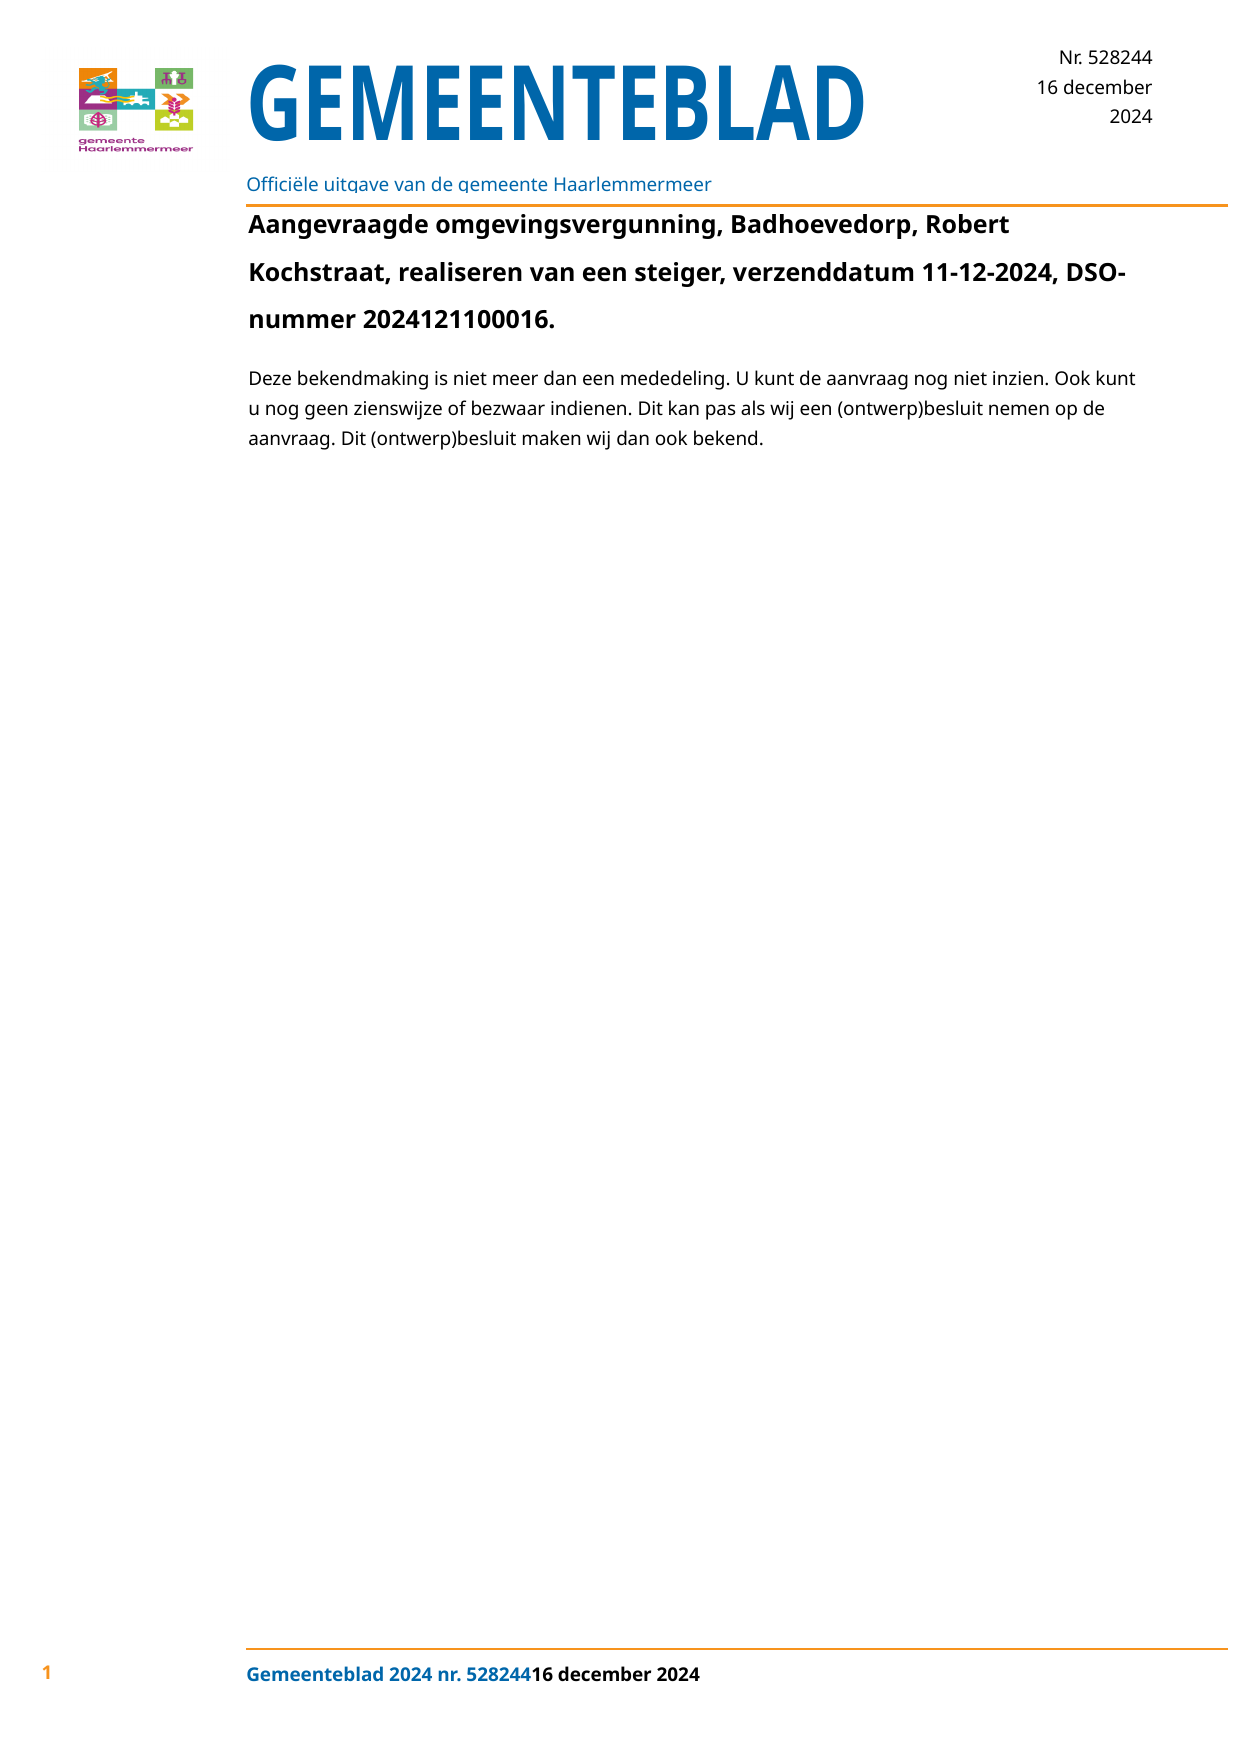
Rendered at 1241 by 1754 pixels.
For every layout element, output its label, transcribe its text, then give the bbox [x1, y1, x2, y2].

picture [41, 47, 231, 172]
text Aangevraagde omgevingsvergunning, Badhoevedorp, Robert Kochstraat, realiseren van een steiger, verzenddatum 11-12-2024, DSO-nummer 2024121100016. [248, 207, 1152, 336]
text Deze bekendmaking is niet meer dan een mededeling. U kunt de aanvraag nog niet inzien. Ook kunt u nog geen zienswijze of bezwaar indienen. Dit kan pas als wij een (ontwerp)besluit nemen op de aanvraag. Dit (ontwerp)besluit maken wij dan ook bekend. [248, 366, 1152, 450]
